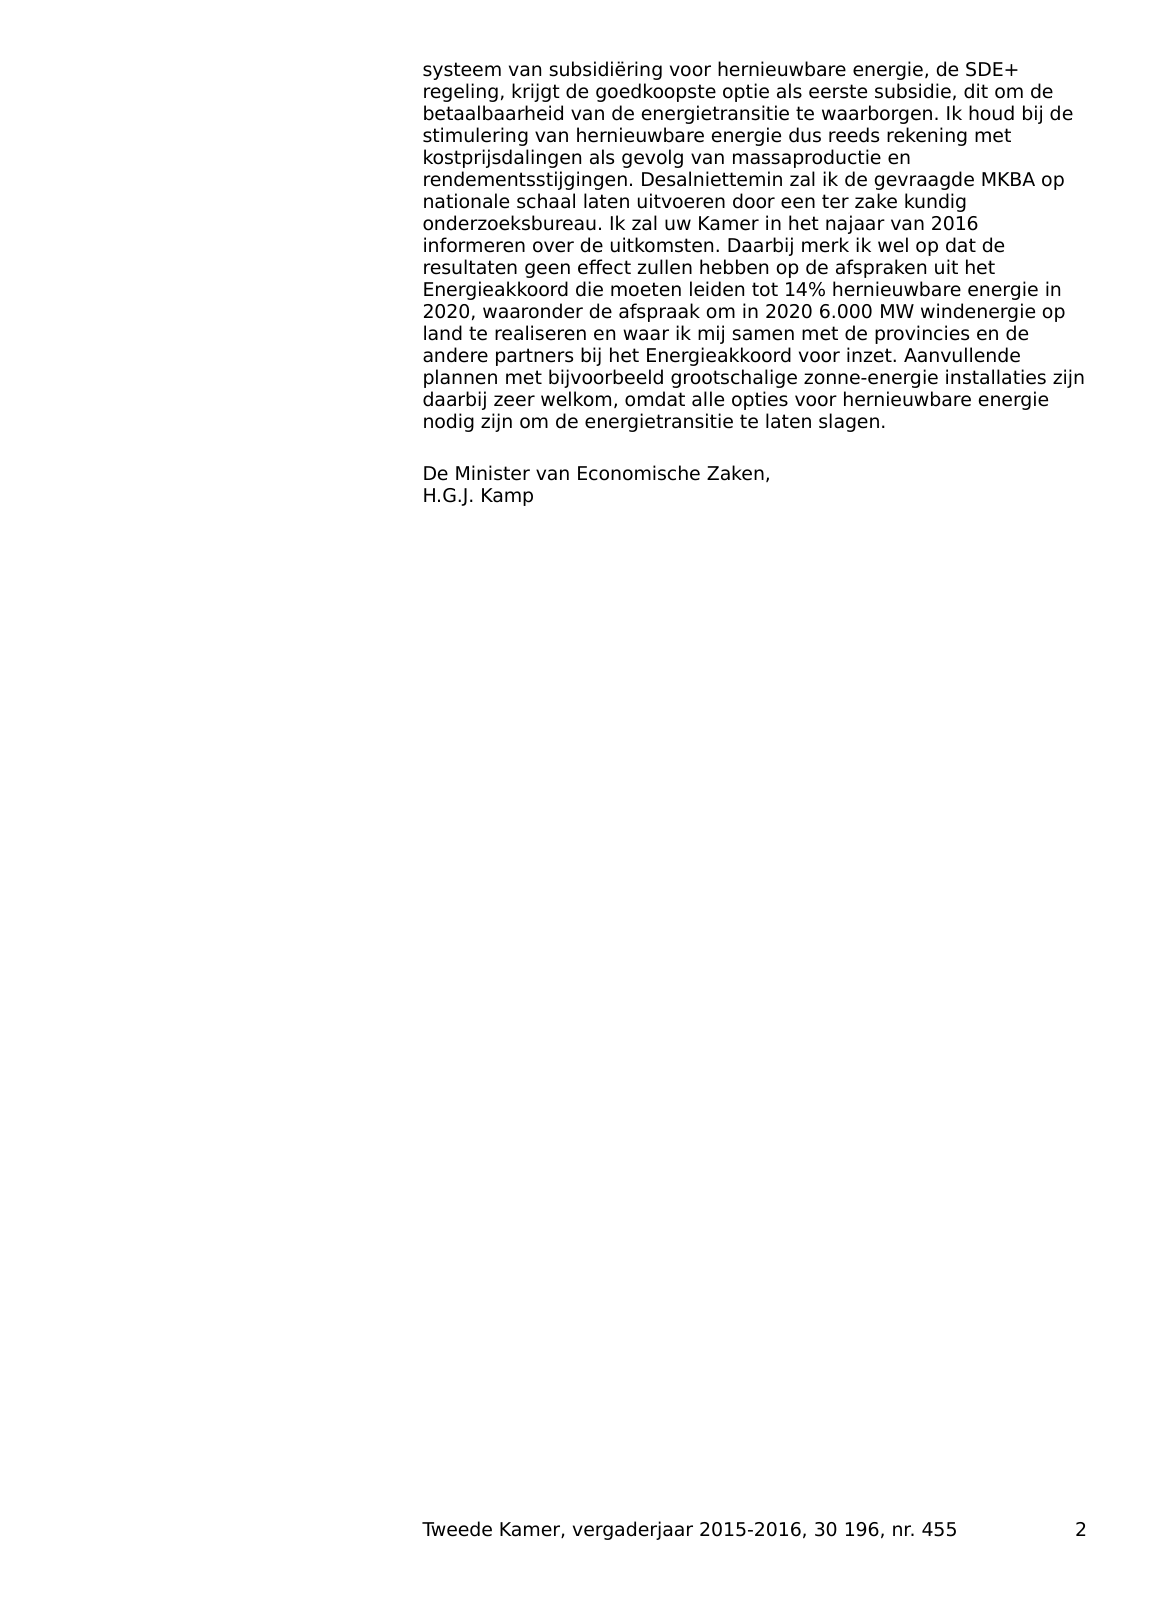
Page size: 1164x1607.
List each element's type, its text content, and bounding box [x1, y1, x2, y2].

text systeem van subsidiëring voor hernieuwbare energie, de SDE+ regeling, krijgt de goedkoopste optie als eerste subsidie, dit om de betaalbaarheid van de energietransitie te waarborgen. Ik houd bij de stimulering van hernieuwbare energie dus reeds rekening met kostprijsdalingen als gevolg van massaproductie en rendementsstijgingen. Desalniettemin zal ik de gevraagde MKBA op nationale schaal laten uitvoeren door een ter zake kundig onderzoeksbureau. Ik zal uw Kamer in het najaar van 2016 informeren over de uitkomsten. Daarbij merk ik wel op dat de resultaten geen effect zullen hebben op de afspraken uit het Energieakkoord die moeten leiden tot 14% hernieuwbare energie in 2020, waaronder de afspraak om in 2020 6.000 MW windenergie op land te realiseren en waar ik mij samen met de provincies en de andere partners bij het Energieakkoord voor inzet. Aanvullende plannen met bijvoorbeeld grootschalige zonne-energie installaties zijn daarbij zeer welkom, omdat alle opties voor hernieuwbare energie nodig zijn om de energietransitie te laten slagen. [422, 59, 1087, 433]
text De Minister van Economische Zaken, H.G.J. Kamp [422, 463, 1087, 507]
